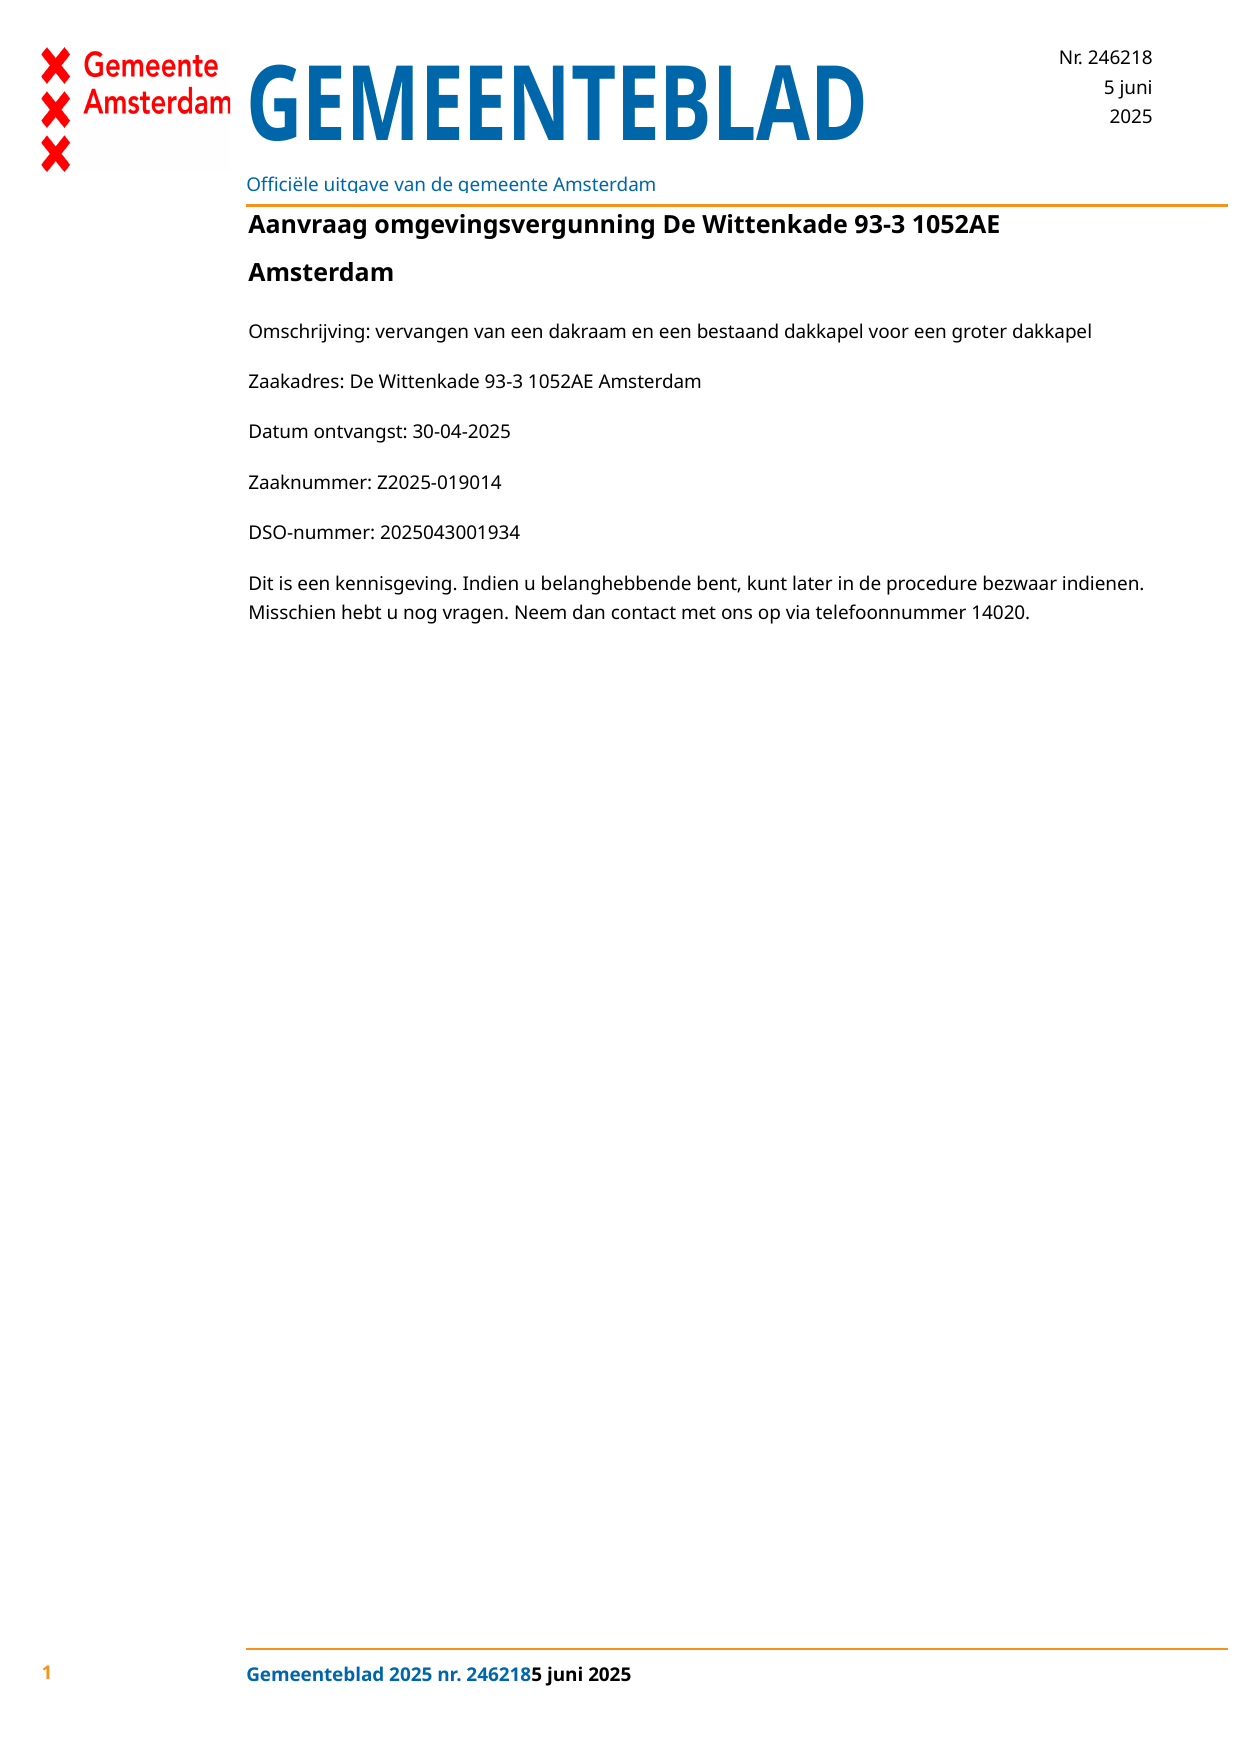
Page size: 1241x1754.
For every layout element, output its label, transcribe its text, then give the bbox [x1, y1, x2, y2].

text Datum ontvangst: 30-04-2025 [248, 419, 1152, 444]
text Zaakadres: De Wittenkade 93-3 1052AE Amsterdam [248, 368, 1152, 394]
text Omschrijving: vervangen van een dakraam en een bestaand dakkapel voor een groter dakkapel [248, 318, 1152, 344]
text Zaaknummer: Z2025-019014 [248, 469, 1152, 495]
text Dit is een kennisgeving. Indien u belanghebbende bent, kunt later in de procedure bezwaar indienen. Misschien hebt u nog vragen. Neem dan contact met ons op via telefoonnummer 14020. [248, 570, 1152, 625]
text DSO-nummer: 2025043001934 [248, 519, 1152, 545]
text Aanvraag omgevingsvergunning De Wittenkade 93-3 1052AE Amsterdam [248, 207, 1152, 288]
picture [41, 47, 231, 172]
